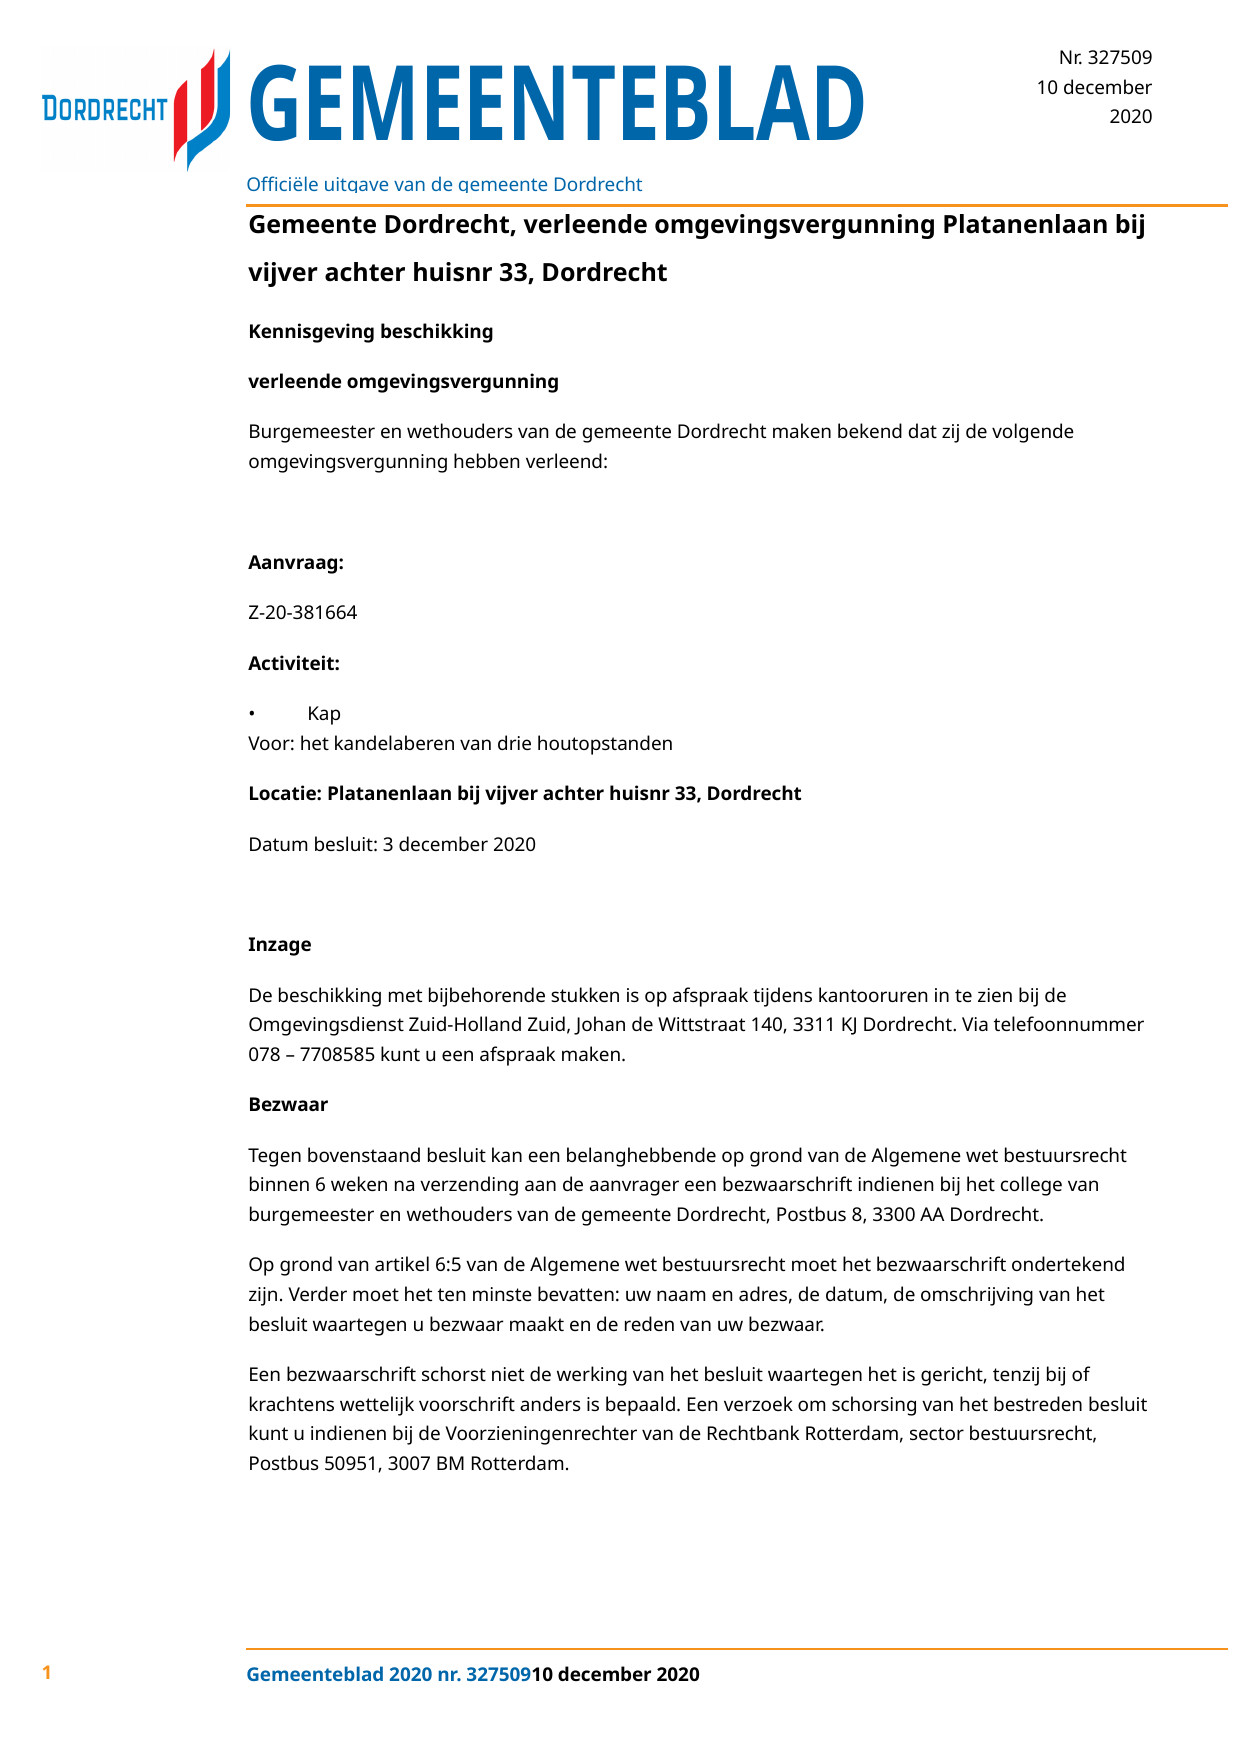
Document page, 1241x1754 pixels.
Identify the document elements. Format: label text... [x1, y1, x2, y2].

text De beschikking met bijbehorende stukken is op afspraak tijdens kantooruren in te zien bij de Omgevingsdienst Zuid-Holland Zuid, Johan de Wittstraat 140, 3311 KJ Dordrecht. Via telefoonnummer 078 – 7708585 kunt u een afspraak maken. [248, 982, 1152, 1067]
text verleende omgevingsvergunning [248, 368, 1152, 394]
picture [41, 47, 231, 172]
text Bezwaar [248, 1092, 1152, 1117]
text Gemeente Dordrecht, verleende omgevingsvergunning Platanenlaan bij vijver achter huisnr 33, Dordrecht [248, 207, 1152, 288]
text Een bezwaarschrift schorst niet de werking van het besluit waartegen het is gericht, tenzij bij of krachtens wettelijk voorschrift anders is bepaald. Een verzoek om schorsing van het bestreden besluit kunt u indienen bij de Voorzieningenrechter van de Rechtbank Rotterdam, sector bestuursrecht, Postbus 50951, 3007 BM Rotterdam. [248, 1361, 1152, 1476]
text Tegen bovenstaand besluit kan een belanghebbende op grond van de Algemene wet bestuursrecht binnen 6 weken na verzending aan de aanvrager een bezwaarschrift indienen bij het college van burgemeester en wethouders van de gemeente Dordrecht, Postbus 8, 3300 AA Dordrecht. [248, 1142, 1152, 1227]
text Kennisgeving beschikking [248, 318, 1152, 344]
text Locatie: Platanenlaan bij vijver achter huisnr 33, Dordrecht [248, 780, 1152, 806]
text Z-20-381664 [248, 599, 1152, 625]
text Inzage [248, 932, 1152, 957]
text Burgemeester en wethouders van de gemeente Dordrecht maken bekend dat zij de volgende omgevingsvergunning hebben verleend: [248, 419, 1152, 474]
text Op grond van artikel 6:5 van de Algemene wet bestuursrecht moet het bezwaarschrift ondertekend zijn. Verder moet het ten minste bevatten: uw naam en adres, de datum, de omschrijving van het besluit waartegen u bezwaar maakt en de reden van uw bezwaar. [248, 1252, 1152, 1337]
list Kap [248, 700, 1152, 726]
text Aanvraag: [248, 549, 1152, 575]
text Datum besluit: 3 december 2020 [248, 831, 1152, 857]
text Activiteit: [248, 650, 1152, 676]
text Voor: het kandelaberen van drie houtopstanden [248, 730, 1152, 756]
